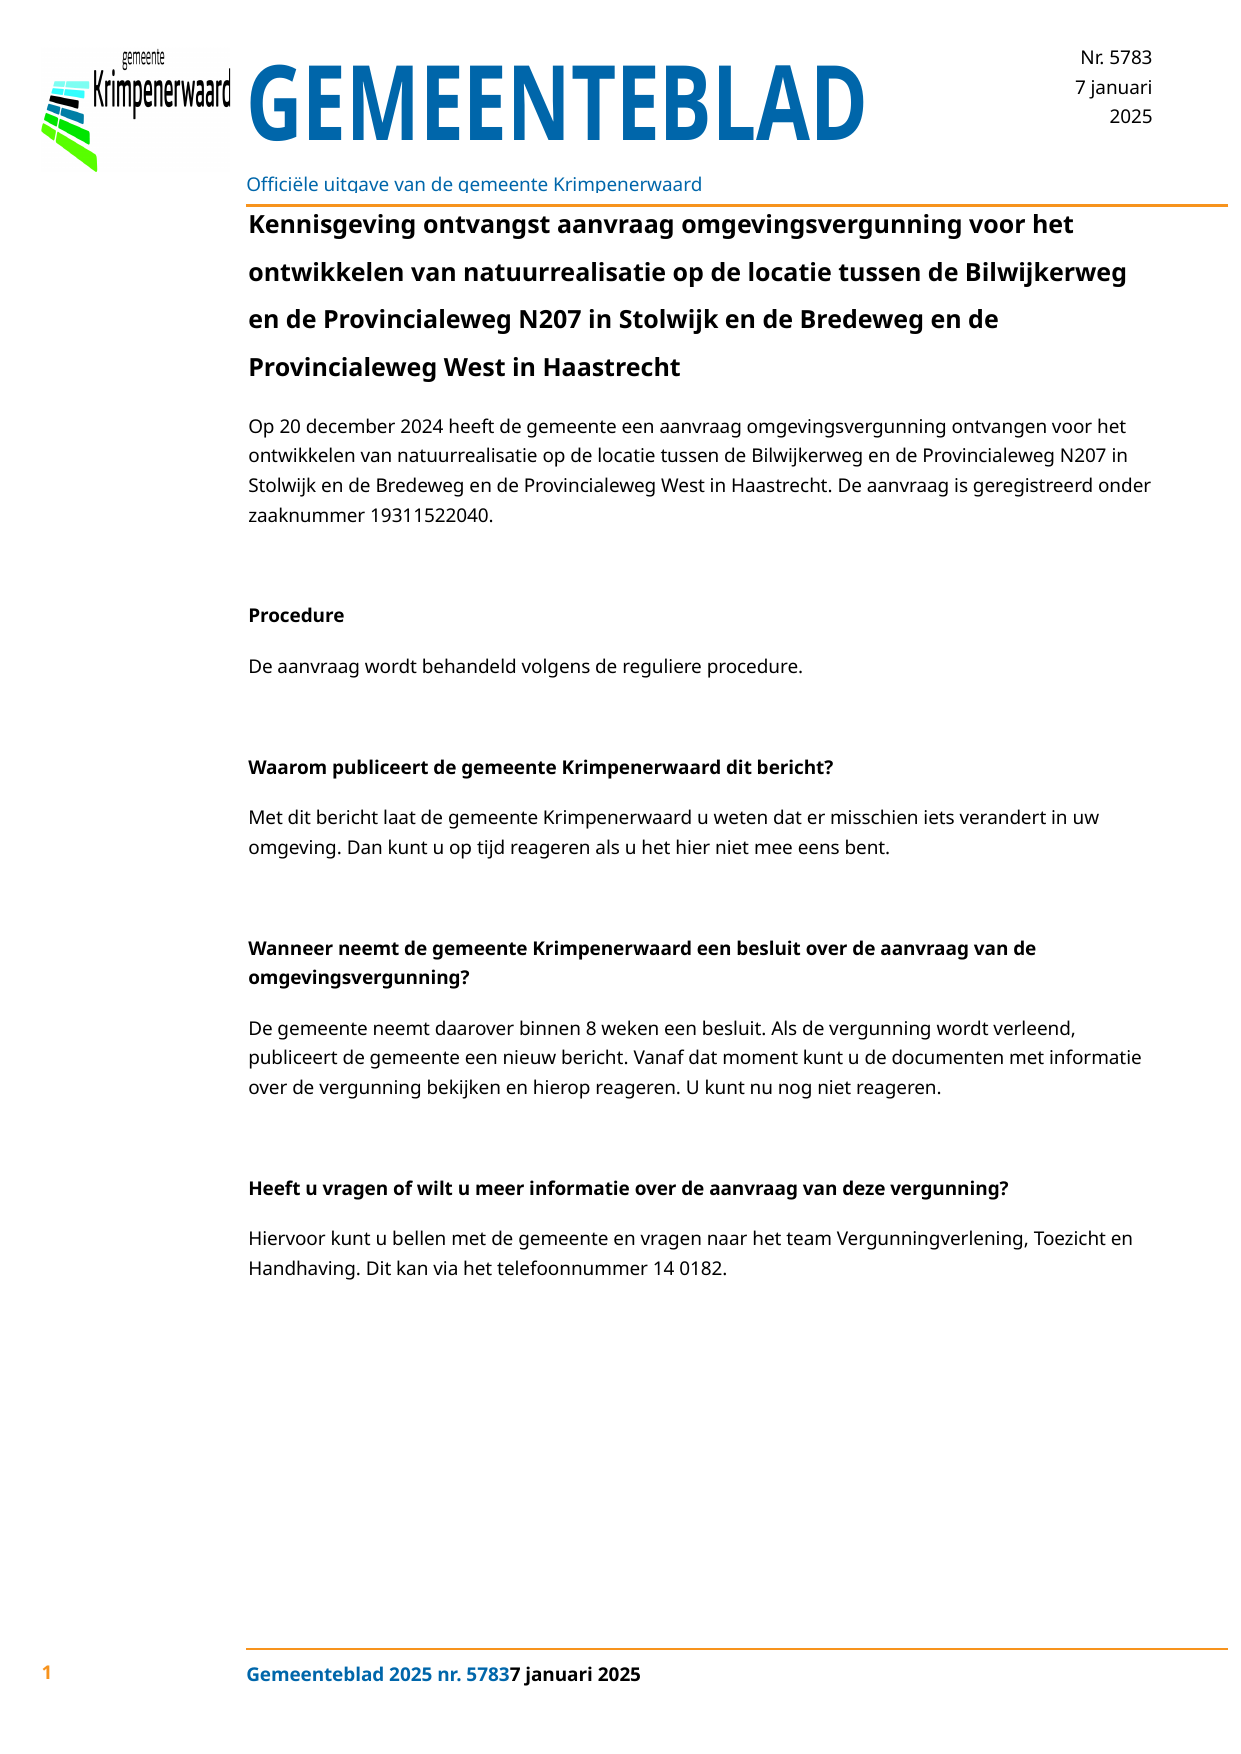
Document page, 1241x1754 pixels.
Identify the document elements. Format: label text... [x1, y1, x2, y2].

text Met dit bericht laat de gemeente Krimpenerwaard u weten dat er misschien iets verandert in uw omgeving. Dan kunt u op tijd reageren als u het hier niet mee eens bent. [248, 804, 1152, 860]
text Hiervoor kunt u bellen met de gemeente en vragen naar het team Vergunningverlening, Toezicht en Handhaving. Dit kan via het telefoonnummer 14 0182. [248, 1225, 1152, 1281]
text Waarom publiceert de gemeente Krimpenerwaard dit bericht? [248, 754, 1152, 780]
text Op 20 december 2024 heeft de gemeente een aanvraag omgevingsvergunning ontvangen voor het ontwikkelen van natuurrealisatie op de locatie tussen de Bilwijkerweg en de Provincialeweg N207 in Stolwijk en de Bredeweg en de Provincialeweg West in Haastrecht. De aanvraag is geregistreerd onder zaaknummer 19311522040. [248, 413, 1152, 528]
picture [41, 47, 231, 172]
text Procedure [248, 603, 1152, 628]
text De gemeente neemt daarover binnen 8 weken een besluit. Als de vergunning wordt verleend, publiceert de gemeente een nieuw bericht. Vanaf dat moment kunt u de documenten met informatie over de vergunning bekijken en hierop reageren. U kunt nu nog niet reageren. [248, 1015, 1152, 1100]
text Kennisgeving ontvangst aanvraag omgevingsvergunning voor het ontwikkelen van natuurrealisatie op de locatie tussen de Bilwijkerweg en de Provincialeweg N207 in Stolwijk en de Bredeweg en de Provincialeweg West in Haastrecht [248, 207, 1152, 384]
text Heeft u vragen of wilt u meer informatie over de aanvraag van deze vergunning? [248, 1175, 1152, 1201]
text Wanneer neemt de gemeente Krimpenerwaard een besluit over de aanvraag van de omgevingsvergunning? [248, 935, 1152, 990]
text De aanvraag wordt behandeld volgens de reguliere procedure. [248, 653, 1152, 679]
